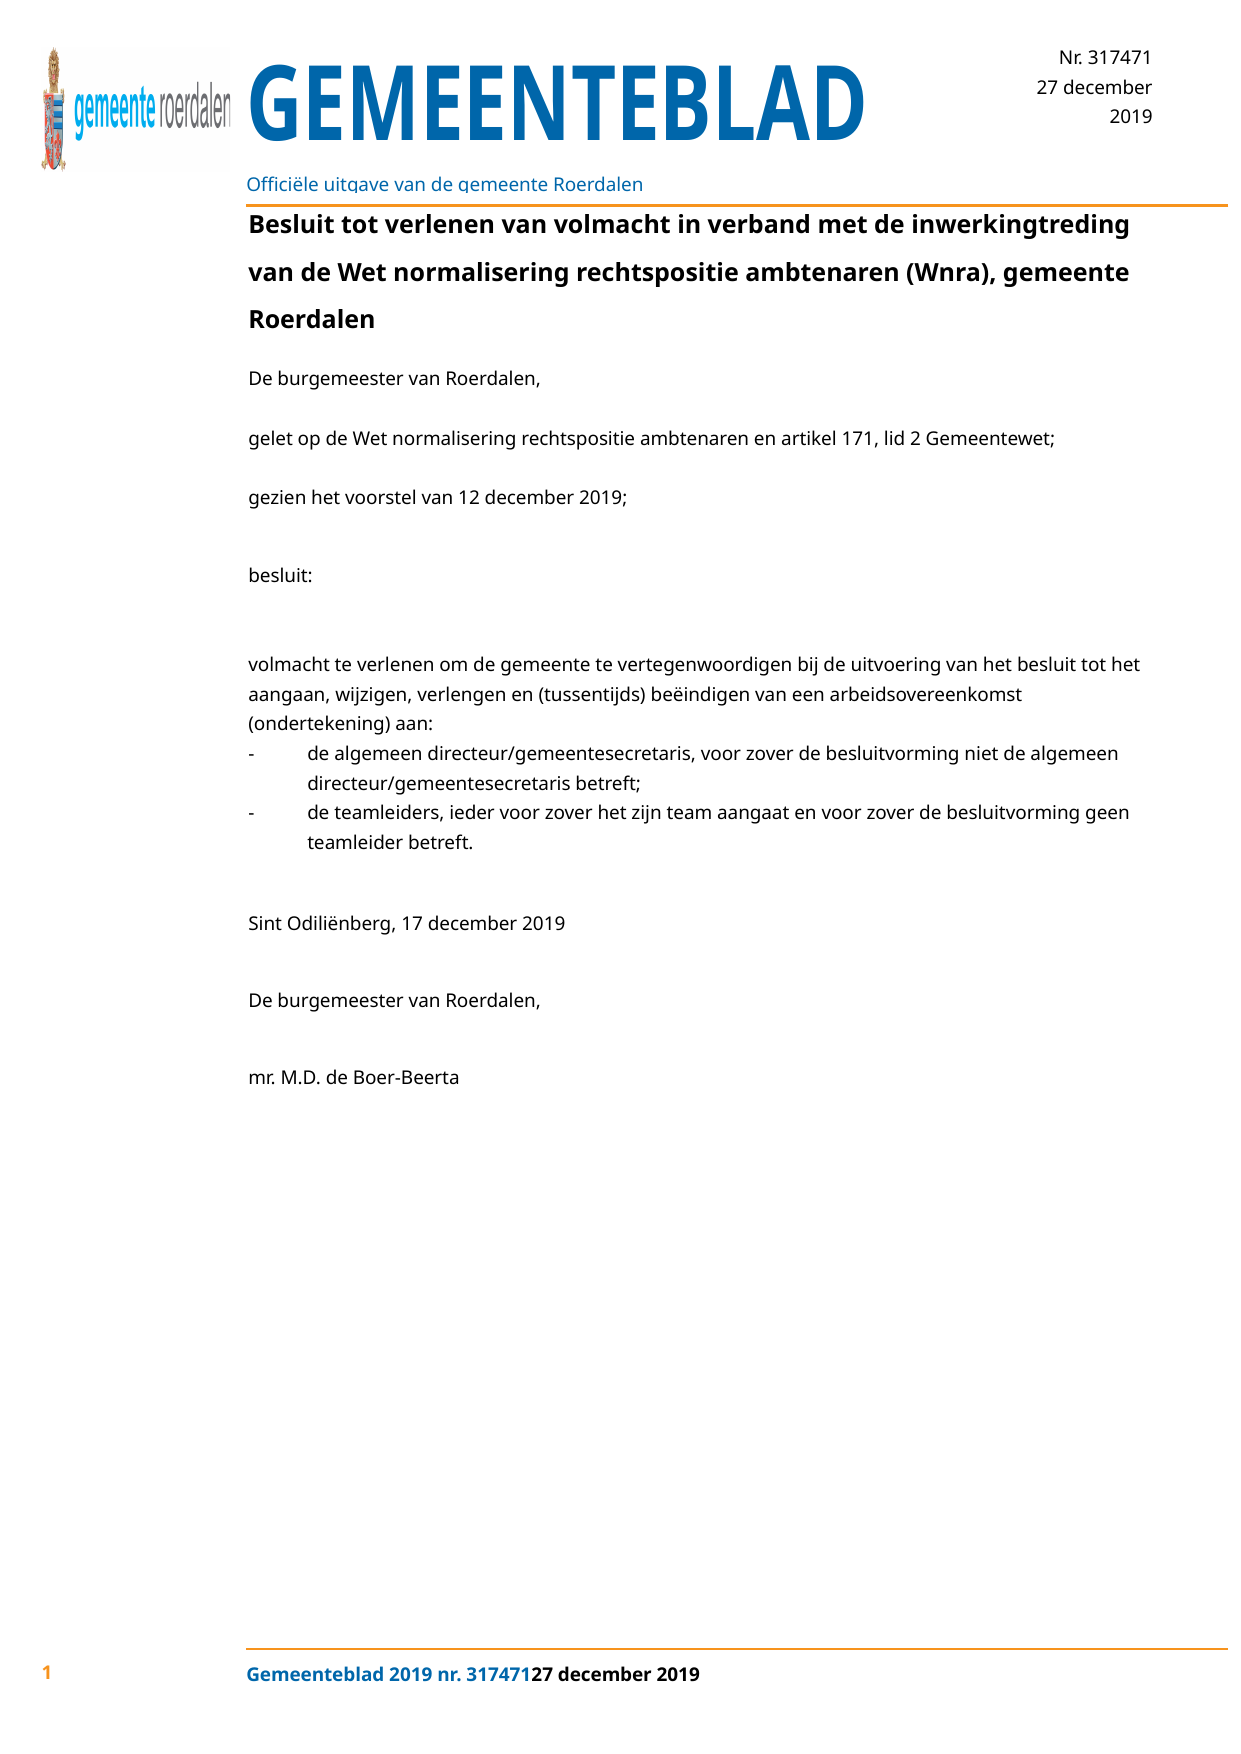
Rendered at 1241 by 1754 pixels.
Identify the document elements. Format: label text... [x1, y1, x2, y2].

text mr. M.D. de Boer-Beerta [248, 1064, 1152, 1090]
text volmacht te verlenen om de gemeente te vertegenwoordigen bij de uitvoering van het besluit tot het aangaan, wijzigen, verlengen en (tussentijds) beëindigen van een arbeidsovereenkomst (ondertekening) aan: [248, 651, 1152, 736]
text besluit: [248, 563, 1152, 588]
text gezien het voorstel van 12 december 2019; [248, 484, 1152, 509]
list de algemeen directeur/gemeentesecretaris, voor zover de besluitvorming niet de algemeen directeur/gemeentesecretaris betreft; [248, 740, 1152, 796]
text gelet op de Wet normalisering rechtspositie ambtenaren en artikel 171, lid 2 Gemeentewet; [248, 425, 1152, 450]
text De burgemeester van Roerdalen, [248, 987, 1152, 1013]
text Sint Odiliënberg, 17 december 2019 [248, 910, 1152, 936]
picture [41, 47, 231, 172]
text De burgemeester van Roerdalen, [248, 366, 1152, 391]
list de teamleiders, ieder voor zover het zijn team aangaat en voor zover de besluitvorming geen teamleider betreft. [248, 799, 1152, 855]
text Besluit tot verlenen van volmacht in verband met de inwerkingtreding van de Wet normalisering rechtspositie ambtenaren (Wnra), gemeente Roerdalen [248, 207, 1152, 336]
